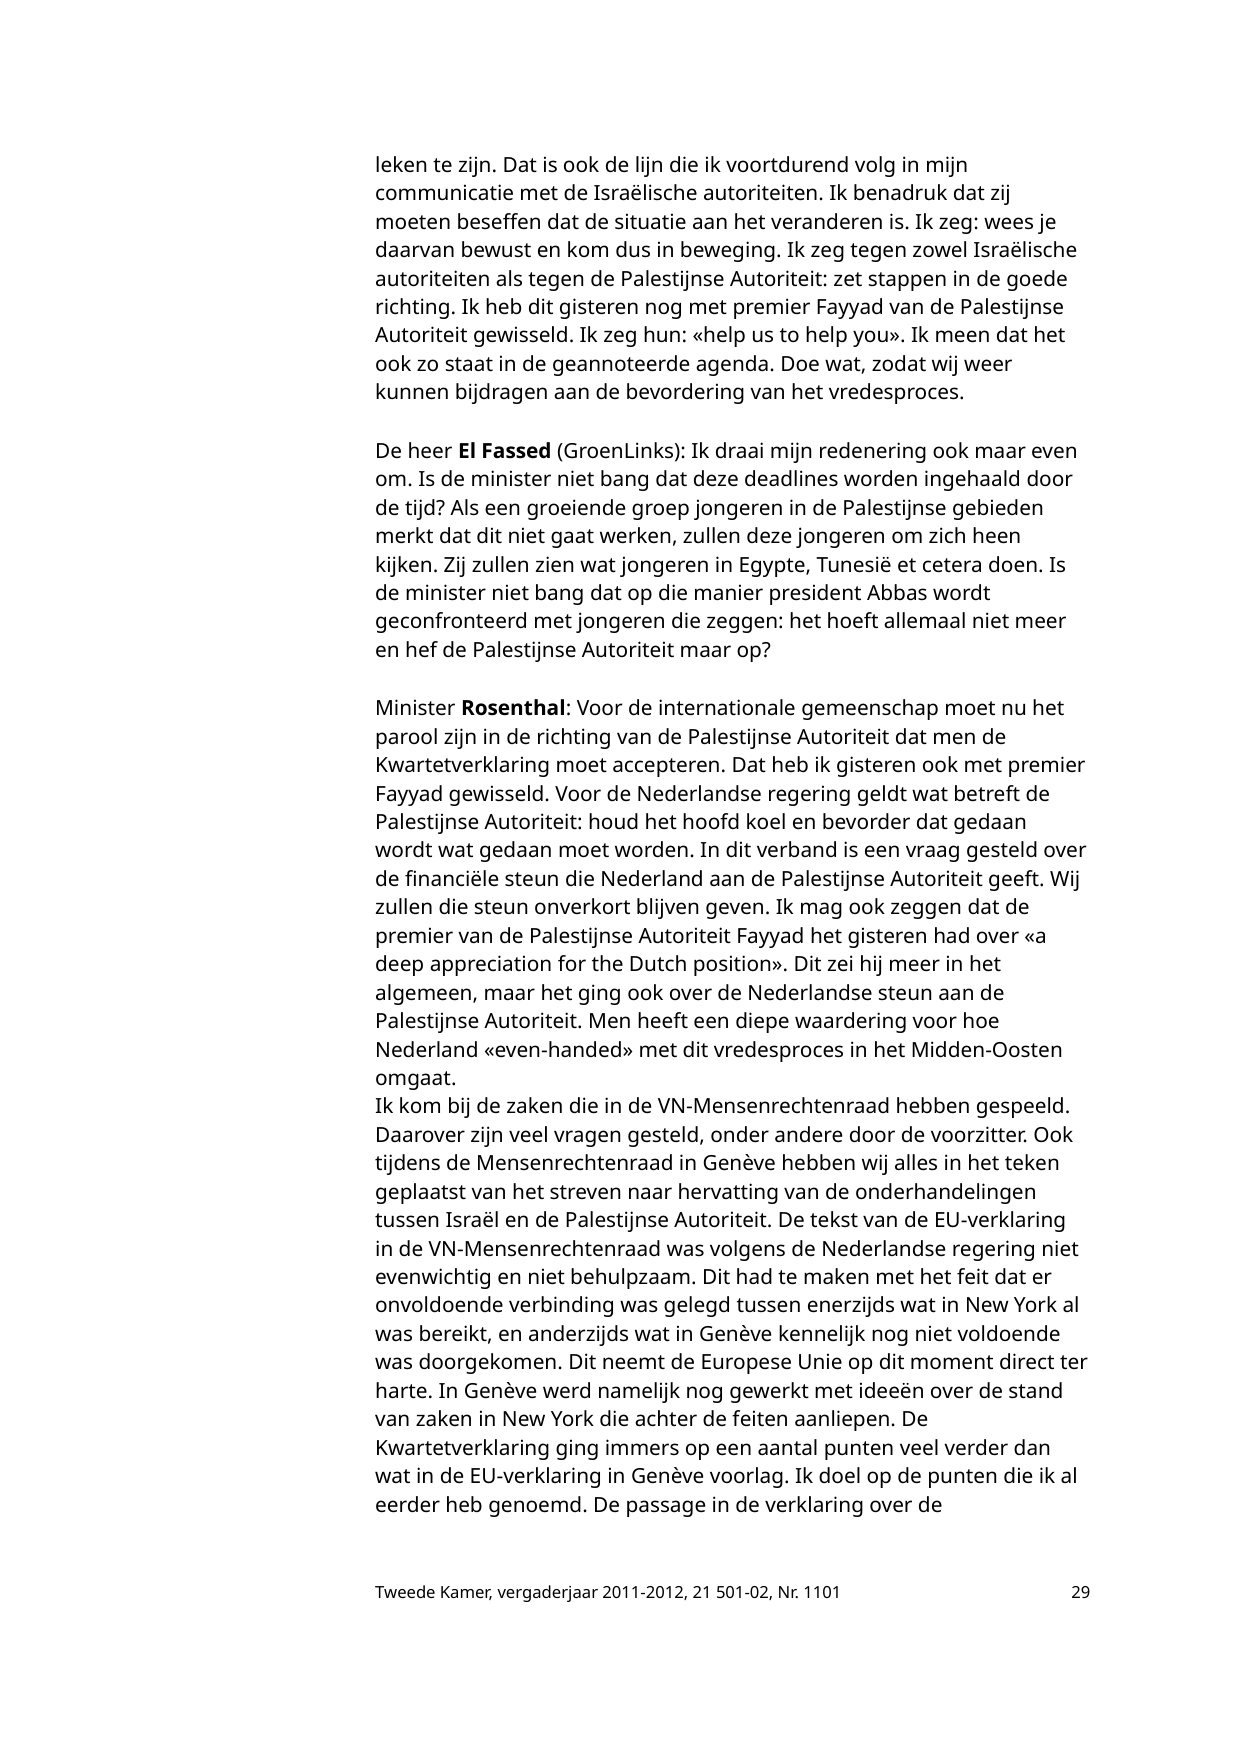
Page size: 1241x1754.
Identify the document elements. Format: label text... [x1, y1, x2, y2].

text Ik kom bij de zaken die in de VN-Mensenrechtenraad hebben gespeeld. Daarover zijn veel vragen gesteld, onder andere door de voorzitter. Ook tijdens de Mensenrechtenraad in Genève hebben wij alles in het teken geplaatst van het streven naar hervatting van de onderhandelingen tussen Israël en de Palestijnse Autoriteit. De tekst van de EU-verklaring in de VN-Mensenrechtenraad was volgens de Nederlandse regering niet evenwichtig en niet behulpzaam. Dit had te maken met het feit dat er onvoldoende verbinding was gelegd tussen enerzijds wat in New York al was bereikt, en anderzijds wat in Genève kennelijk nog niet voldoende was doorgekomen. Dit neemt de Europese Unie op dit moment direct ter harte. In Genève werd namelijk nog gewerkt met ideeën over de stand van zaken in New York die achter de feiten aanliepen. De Kwartetverklaring ging immers op een aantal punten veel verder dan wat in de EU-verklaring in Genève voorlag. Ik doel op de punten die ik al eerder heb genoemd. De passage in de verklaring over de [375, 1092, 1090, 1518]
text leken te zijn. Dat is ook de lijn die ik voortdurend volg in mijn communicatie met de Israëlische autoriteiten. Ik benadruk dat zij moeten beseffen dat de situatie aan het veranderen is. Ik zeg: wees je daarvan bewust en kom dus in beweging. Ik zeg tegen zowel Israëlische autoriteiten als tegen de Palestijnse Autoriteit: zet stappen in de goede richting. Ik heb dit gisteren nog met premier Fayyad van de Palestijnse Autoriteit gewisseld. Ik zeg hun: «help us to help you». Ik meen dat het ook zo staat in de geannoteerde agenda. Doe wat, zodat wij weer kunnen bijdragen aan de bevordering van het vredesproces. [375, 150, 1090, 406]
text De heer El Fassed (GroenLinks): Ik draai mijn redenering ook maar even om. Is de minister niet bang dat deze deadlines worden ingehaald door de tijd? Als een groeiende groep jongeren in de Palestijnse gebieden merkt dat dit niet gaat werken, zullen deze jongeren om zich heen kijken. Zij zullen zien wat jongeren in Egypte, Tunesië et cetera doen. Is de minister niet bang dat op die manier president Abbas wordt geconfronteerd met jongeren die zeggen: het hoeft allemaal niet meer en hef de Palestijnse Autoriteit maar op? [375, 436, 1090, 663]
text Minister Rosenthal: Voor de internationale gemeenschap moet nu het parool zijn in de richting van de Palestijnse Autoriteit dat men de Kwartetverklaring moet accepteren. Dat heb ik gisteren ook met premier Fayyad gewisseld. Voor de Nederlandse regering geldt wat betreft de Palestijnse Autoriteit: houd het hoofd koel en bevorder dat gedaan wordt wat gedaan moet worden. In dit verband is een vraag gesteld over de financiële steun die Nederland aan de Palestijnse Autoriteit geeft. Wij zullen die steun onverkort blijven geven. Ik mag ook zeggen dat de premier van de Palestijnse Autoriteit Fayyad het gisteren had over «a deep appreciation for the Dutch position». Dit zei hij meer in het algemeen, maar het ging ook over de Nederlandse steun aan de Palestijnse Autoriteit. Men heeft een diepe waardering voor hoe Nederland «even-handed» met dit vredesproces in het Midden-Oosten omgaat. [375, 693, 1090, 1092]
